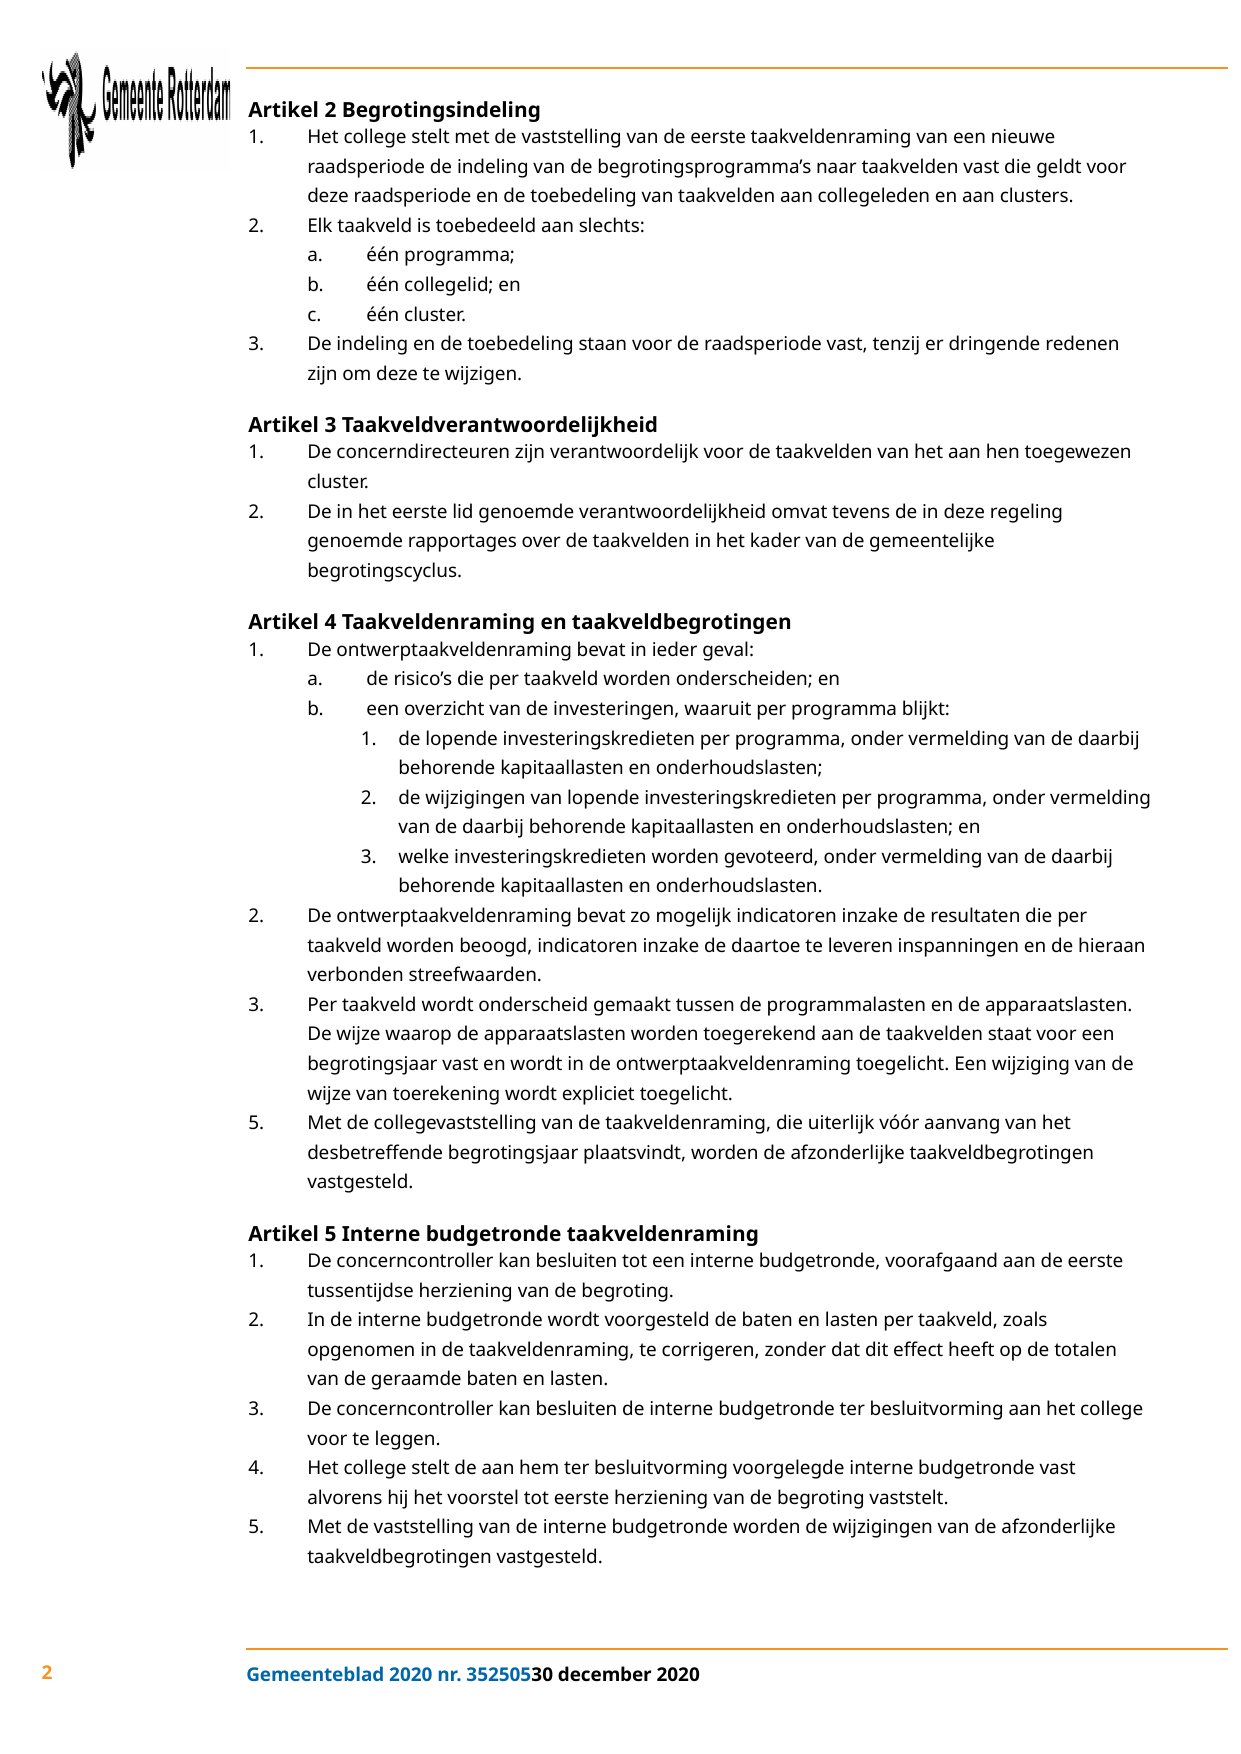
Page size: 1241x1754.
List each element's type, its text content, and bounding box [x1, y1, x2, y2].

list één programma; [307, 242, 1152, 267]
list Het college stelt de aan hem ter besluitvorming voorgelegde interne budgetronde vast alvorens hij het voorstel tot eerste herziening van de begroting vaststelt. [248, 1454, 1152, 1510]
list De concerncontroller kan besluiten tot een interne budgetronde, voorafgaand aan de eerste tussentijdse herziening van de begroting. [248, 1247, 1152, 1303]
text Artikel 5 Interne budgetronde taakveldenraming [248, 1219, 1152, 1247]
list De in het eerste lid genoemde verantwoordelijkheid omvat tevens de in deze regeling genoemde rapportages over de taakvelden in het kader van de gemeentelijke begrotingscyclus. [248, 498, 1152, 583]
text Artikel 4 Taakveldenraming en taakveldbegrotingen [248, 607, 1152, 636]
list de lopende investeringskredieten per programma, onder vermelding van de daarbij behorende kapitaallasten en onderhoudslasten; [361, 725, 1152, 780]
list De indeling en de toebedeling staan voor de raadsperiode vast, tenzij er dringende redenen zijn om deze te wijzigen. [248, 330, 1152, 386]
list Het college stelt met de vaststelling van de eerste taakveldenraming van een nieuwe raadsperiode de indeling van de begrotingsprogramma’s naar taakvelden vast die geldt voor deze raadsperiode en de toebedeling van taakvelden aan collegeleden en aan clusters. [248, 123, 1152, 208]
list De ontwerptaakveldenraming bevat zo mogelijk indicatoren inzake de resultaten die per taakveld worden beoogd, indicatoren inzake de daartoe te leveren inspanningen en de hieraan verbonden streefwaarden. [248, 902, 1152, 987]
list welke investeringskredieten worden gevoteerd, onder vermelding van de daarbij behorende kapitaallasten en onderhoudslasten. [361, 843, 1152, 898]
list In de interne budgetronde wordt voorgesteld de baten en lasten per taakveld, zoals opgenomen in de taakveldenraming, te corrigeren, zonder dat dit effect heeft op de totalen van de geraamde baten en lasten. [248, 1306, 1152, 1391]
list Met de collegevaststelling van de taakveldenraming, die uiterlijk vóór aanvang van het desbetreffende begrotingsjaar plaatsvindt, worden de afzonderlijke taakveldbegrotingen vastgesteld. [248, 1109, 1152, 1194]
text Artikel 3 Taakveldverantwoordelijkheid [248, 410, 1152, 439]
list een overzicht van de investeringen, waaruit per programma blijkt: [307, 695, 1152, 721]
list Per taakveld wordt onderscheid gemaakt tussen de programmalasten en de apparaatslasten. De wijze waarop de apparaatslasten worden toegerekend aan de taakvelden staat voor een begrotingsjaar vast en wordt in de ontwerptaakveldenraming toegelicht. Een wijziging van de wijze van toerekening wordt expliciet toegelicht. [248, 991, 1152, 1105]
list De concerncontroller kan besluiten de interne budgetronde ter besluitvorming aan het college voor te leggen. [248, 1395, 1152, 1451]
text Artikel 2 Begrotingsindeling [248, 95, 1152, 123]
list de wijzigingen van lopende investeringskredieten per programma, onder vermelding van de daarbij behorende kapitaallasten en onderhoudslasten; en [361, 784, 1152, 839]
picture [41, 47, 231, 172]
list De ontwerptaakveldenraming bevat in ieder geval: [248, 636, 1152, 662]
list één collegelid; en [307, 271, 1152, 297]
list de risico’s die per taakveld worden onderscheiden; en [307, 666, 1152, 691]
list De concerndirecteuren zijn verantwoordelijk voor de taakvelden van het aan hen toegewezen cluster. [248, 439, 1152, 494]
list Met de vaststelling van de interne budgetronde worden de wijzigingen van de afzonderlijke taakveldbegrotingen vastgesteld. [248, 1513, 1152, 1569]
list één cluster. [307, 301, 1152, 326]
list Elk taakveld is toebedeeld aan slechts: [248, 212, 1152, 238]
